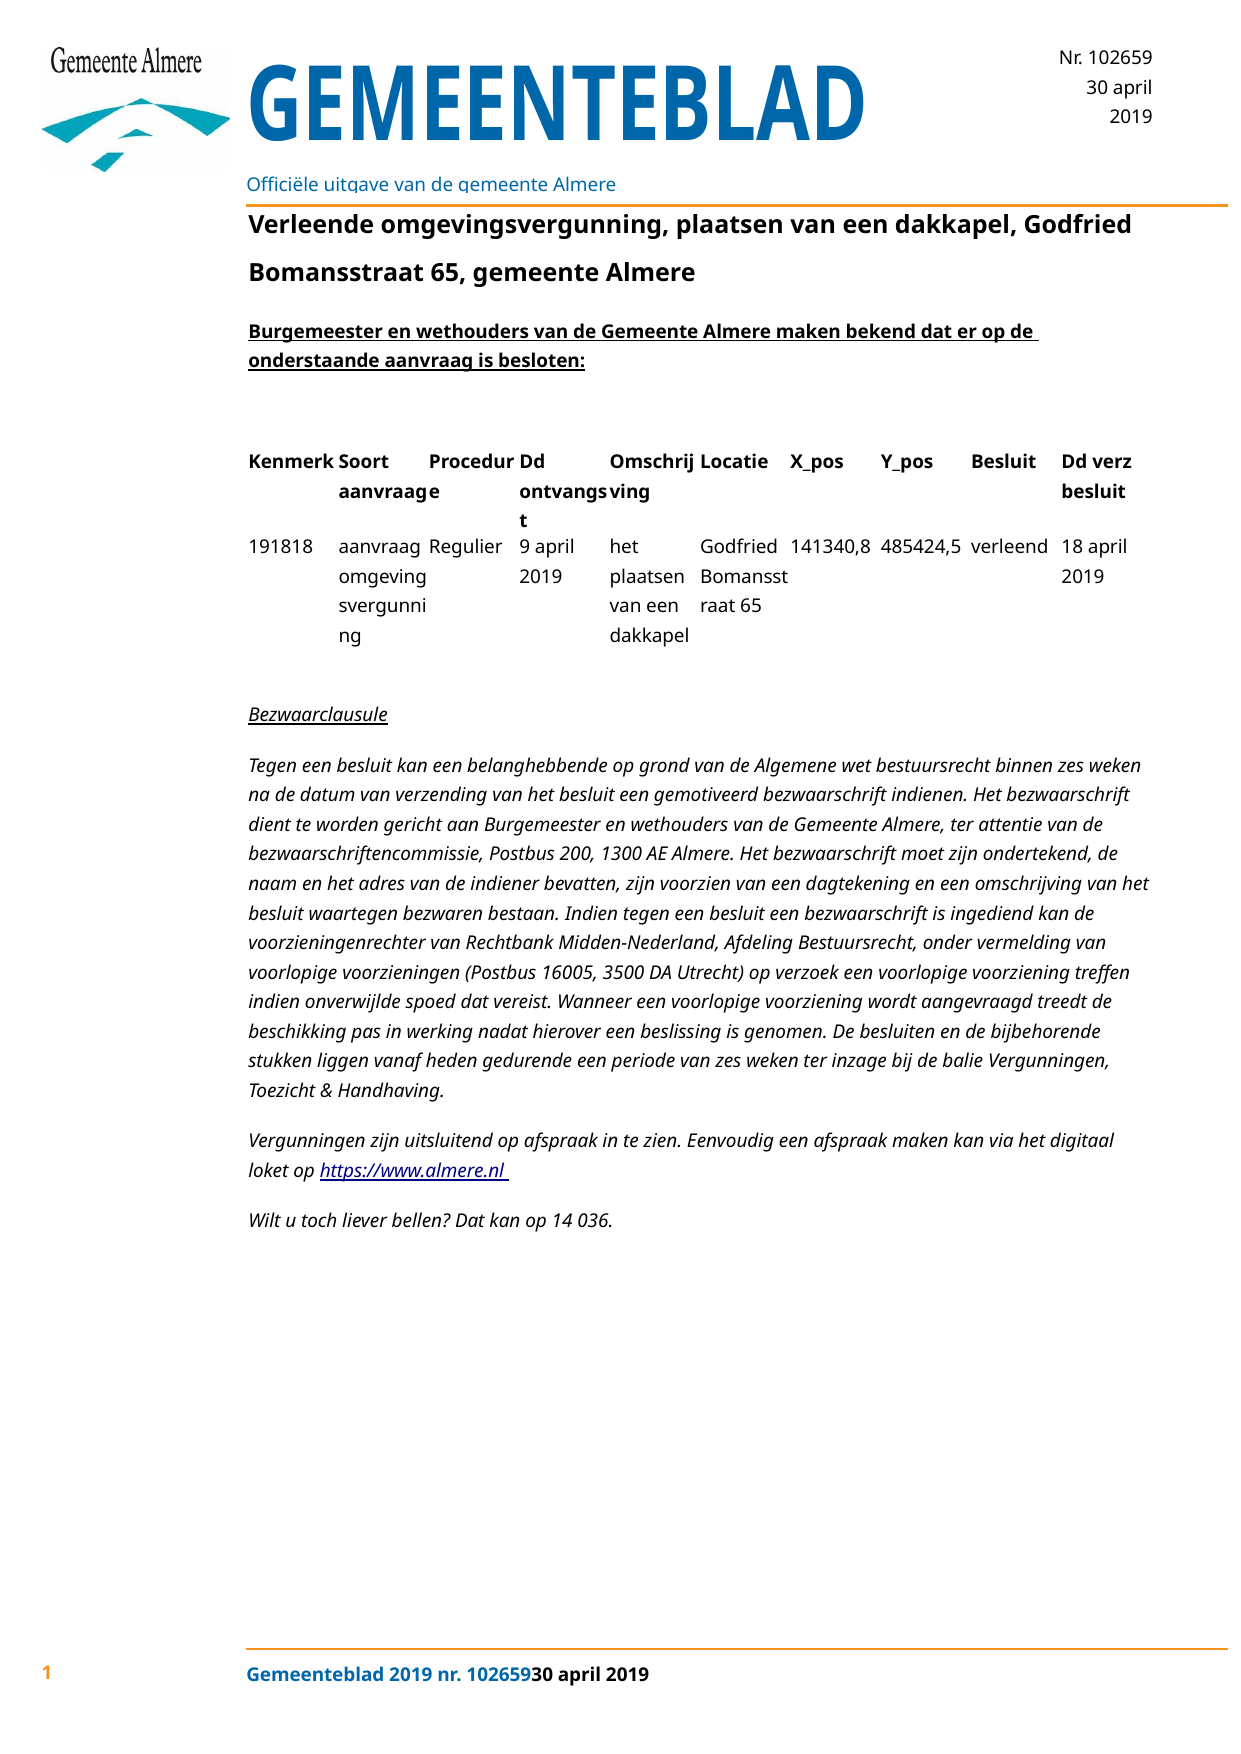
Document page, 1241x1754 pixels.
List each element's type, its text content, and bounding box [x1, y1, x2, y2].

table_cell verleend [971, 533, 1061, 648]
table_header Dd ontvangst [519, 449, 609, 533]
text Bezwaarclausule [248, 701, 1152, 727]
table_header Omschrijving [609, 449, 700, 533]
table_cell 191818 [248, 533, 338, 648]
text Vergunningen zijn uitsluitend op afspraak in te zien. Eenvoudig een afspraak maken kan via het digitaal loket op https://www.almere.nl [248, 1128, 1152, 1183]
text Wilt u toch liever bellen? Dat kan op 14 036. [248, 1208, 1152, 1233]
text Burgemeester en wethouders van de Gemeente Almere maken bekend dat er op de onderstaande aanvraag is besloten: [248, 318, 1152, 373]
table_header Soort aanvraag [338, 449, 429, 533]
table_header Besluit [971, 449, 1061, 533]
table_header Procedure [429, 449, 519, 533]
table_cell aanvraag omgevingsvergunning [338, 533, 429, 648]
table_header Locatie [700, 449, 790, 533]
table_header X_pos [790, 449, 881, 533]
text Verleende omgevingsvergunning, plaatsen van een dakkapel, Godfried Bomansstraat 65, gemeente Almere [248, 207, 1152, 288]
table_header Dd verz besluit [1061, 449, 1152, 533]
picture [41, 47, 231, 172]
table_cell Regulier [429, 533, 519, 648]
table_cell 18 april 2019 [1061, 533, 1152, 648]
table_header Y_pos [881, 449, 971, 533]
text Tegen een besluit kan een belanghebbende op grond van de Algemene wet bestuursrecht binnen zes weken na de datum van verzending van het besluit een gemotiveerd bezwaarschrift indienen. Het bezwaarschrift dient te worden gericht aan Burgemeester en wethouders van de Gemeente Almere, ter attentie van de bezwaarschriftencommissie, Postbus 200, 1300 AE Almere. Het bezwaarschrift moet zijn ondertekend, de naam en het adres van de indiener bevatten, zijn voorzien van een dagtekening en een omschrijving van het besluit waartegen bezwaren bestaan. Indien tegen een besluit een bezwaarschrift is ingediend kan de voorzieningenrechter van Rechtbank Midden-Nederland, Afdeling Bestuursrecht, onder vermelding van voorlopige voorzieningen (Postbus 16005, 3500 DA Utrecht) op verzoek een voorlopige voorziening treffen indien onverwijlde spoed dat vereist. Wanneer een voorlopige voorziening wordt aangevraagd treedt de beschikking pas in werking nadat hierover een beslissing is genomen. De besluiten en de bijbehorende stukken liggen vanaf heden gedurende een periode van zes weken ter inzage bij de balie Vergunningen, Toezicht & Handhaving. [248, 752, 1152, 1103]
table_header Kenmerk [248, 449, 338, 533]
table_cell 485424,5 [881, 533, 971, 648]
table_cell Godfried Bomansstraat 65 [700, 533, 790, 648]
table_cell 141340,8 [790, 533, 881, 648]
table_cell het plaatsen van een dakkapel [609, 533, 700, 648]
table_cell 9 april 2019 [519, 533, 609, 648]
